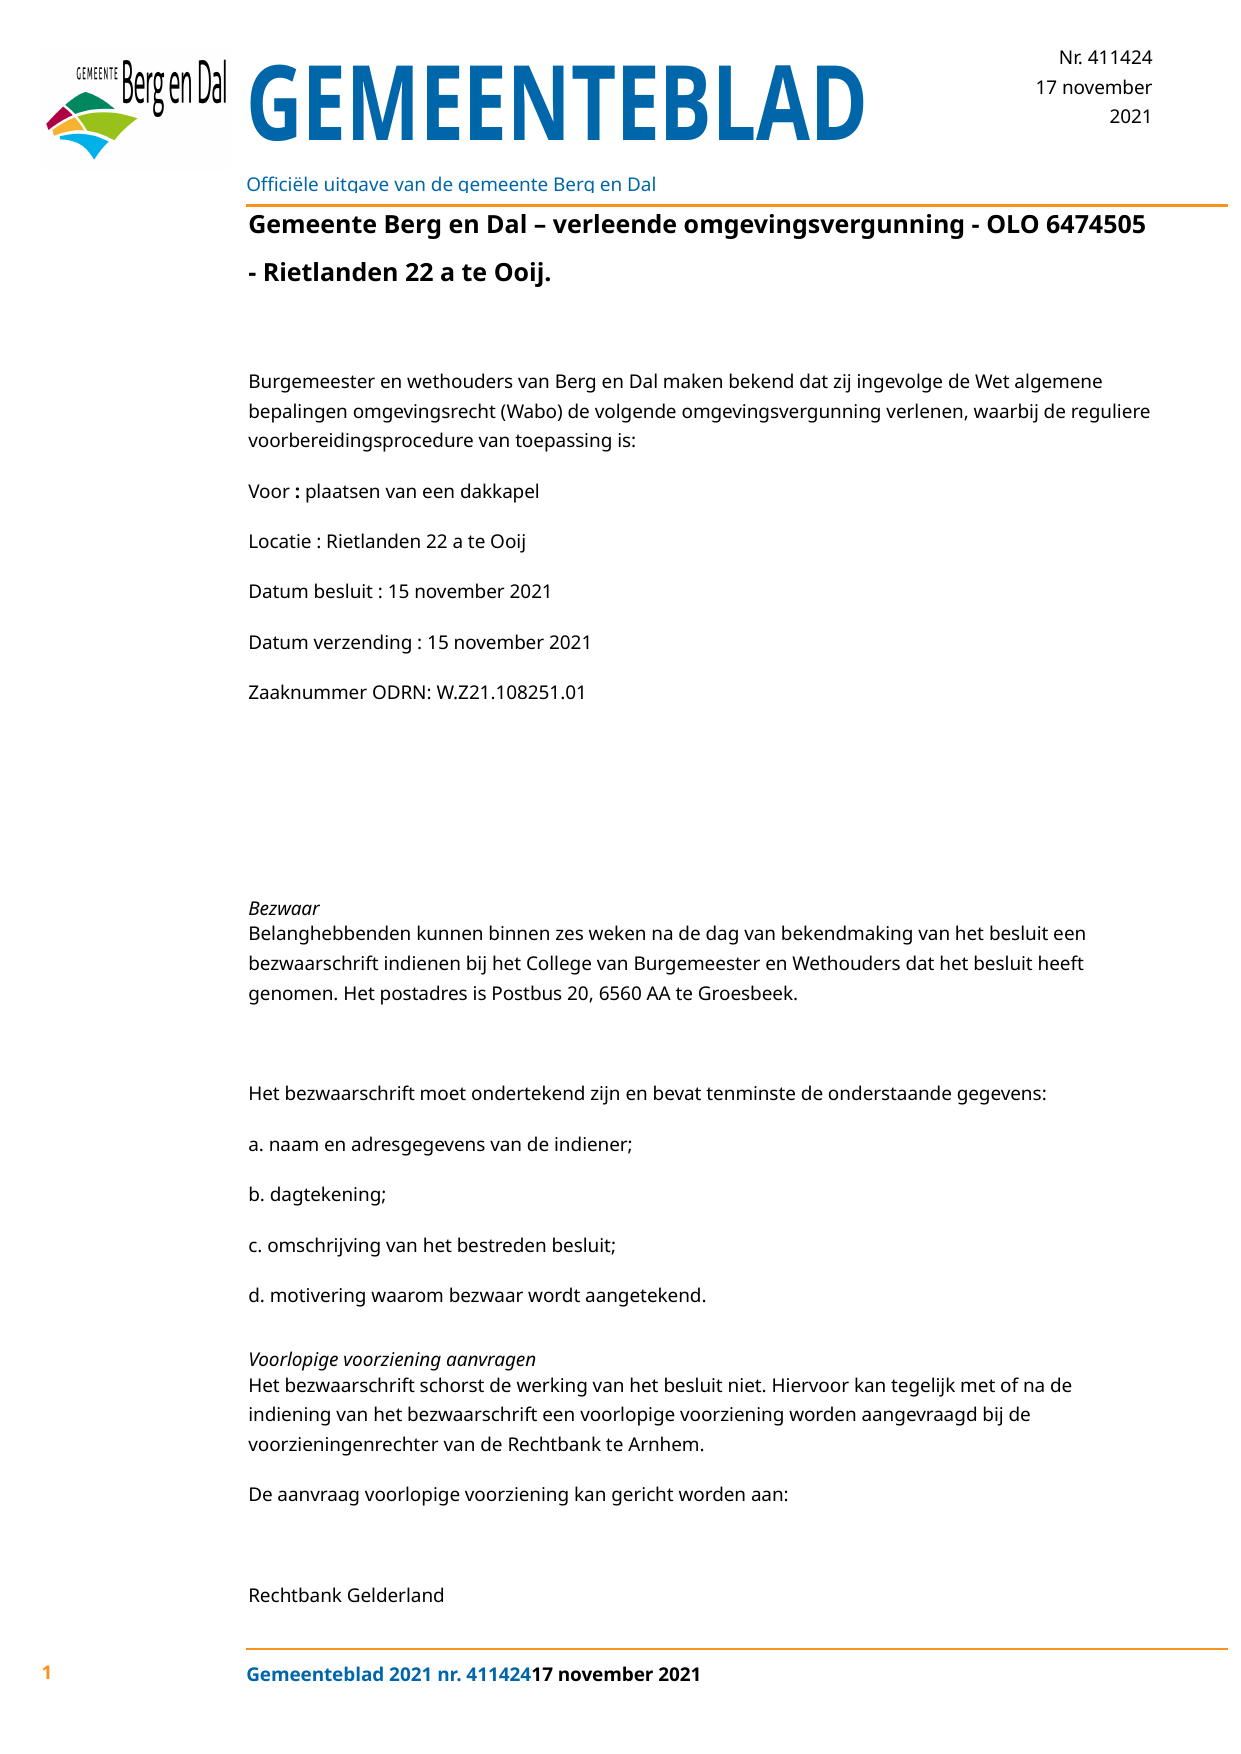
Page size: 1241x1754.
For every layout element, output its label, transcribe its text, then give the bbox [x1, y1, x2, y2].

text Rechtbank Gelderland [248, 1582, 1152, 1608]
text Het bezwaarschrift schorst de werking van het besluit niet. Hiervoor kan tegelijk met of na de indiening van het bezwaarschrift een voorlopige voorziening worden aangevraagd bij de voorzieningenrechter van de Rechtbank te Arnhem. [248, 1372, 1152, 1457]
text Datum besluit : 15 november 2021 [248, 579, 1152, 604]
text Gemeente Berg en Dal – verleende omgevingsvergunning - OLO 6474505 - Rietlanden 22 a te Ooij. [248, 207, 1152, 288]
text De aanvraag voorlopige voorziening kan gericht worden aan: [248, 1481, 1152, 1507]
text Zaaknummer ODRN: W.Z21.108251.01 [248, 679, 1152, 705]
text d. motivering waarom bezwaar wordt aangetekend. [248, 1282, 1152, 1308]
text Belanghebbenden kunnen binnen zes weken na de dag van bekendmaking van het besluit een bezwaarschrift indienen bij het College van Burgemeester en Wethouders dat het besluit heeft genomen. Het postadres is Postbus 20, 6560 AA te Groesbeek. [248, 921, 1152, 1005]
text Voorlopige voorziening aanvragen [248, 1346, 1152, 1372]
text a. naam en adresgegevens van de indiener; [248, 1131, 1152, 1157]
text Datum verzending : 15 november 2021 [248, 629, 1152, 655]
text b. dagtekening; [248, 1181, 1152, 1207]
picture [41, 47, 231, 172]
text Burgemeester en wethouders van Berg en Dal maken bekend dat zij ingevolge de Wet algemene bepalingen omgevingsrecht (Wabo) de volgende omgevingsvergunning verlenen, waarbij de reguliere voorbereidingsprocedure van toepassing is: [248, 368, 1152, 453]
text c. omschrijving van het bestreden besluit; [248, 1232, 1152, 1257]
text Bezwaar [248, 895, 1152, 921]
text Voor : plaatsen van een dakkapel [248, 478, 1152, 504]
text Locatie : Rietlanden 22 a te Ooij [248, 528, 1152, 554]
text Het bezwaarschrift moet ondertekend zijn en bevat tenminste de onderstaande gegevens: [248, 1081, 1152, 1106]
